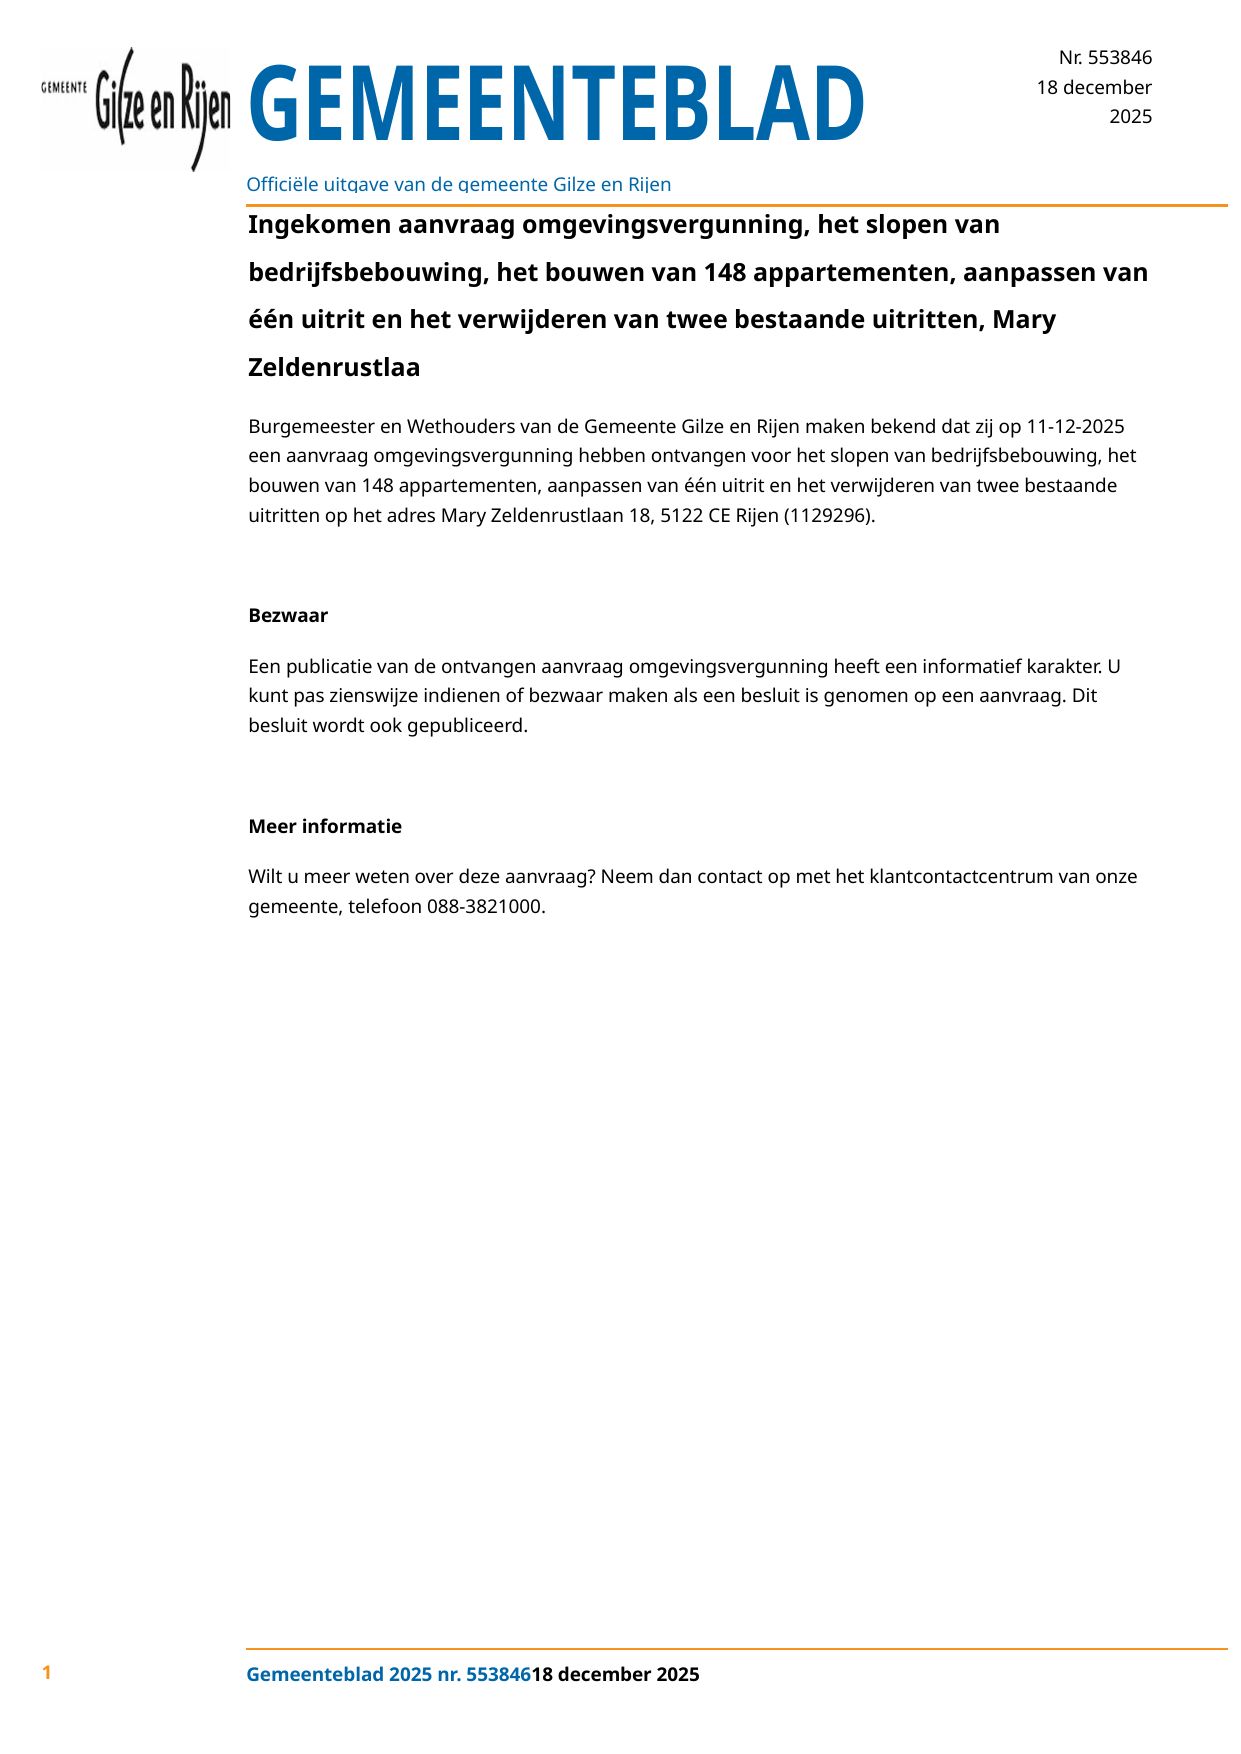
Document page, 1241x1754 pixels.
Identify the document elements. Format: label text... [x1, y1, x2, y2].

text Een publicatie van de ontvangen aanvraag omgevingsvergunning heeft een informatief karakter. U kunt pas zienswijze indienen of bezwaar maken als een besluit is genomen op een aanvraag. Dit besluit wordt ook gepubliceerd. [248, 653, 1152, 738]
text Wilt u meer weten over deze aanvraag? Neem dan contact op met het klantcontactcentrum van onze gemeente, telefoon 088-3821000. [248, 863, 1152, 919]
text Ingekomen aanvraag omgevingsvergunning, het slopen van bedrijfsbebouwing, het bouwen van 148 appartementen, aanpassen van één uitrit en het verwijderen van twee bestaande uitritten, Mary Zeldenrustlaa [248, 207, 1152, 384]
text Meer informatie [248, 813, 1152, 839]
text Bezwaar [248, 603, 1152, 628]
text Burgemeester en Wethouders van de Gemeente Gilze en Rijen maken bekend dat zij op 11-12-2025 een aanvraag omgevingsvergunning hebben ontvangen voor het slopen van bedrijfsbebouwing, het bouwen van 148 appartementen, aanpassen van één uitrit en het verwijderen van twee bestaande uitritten op het adres Mary Zeldenrustlaan 18, 5122 CE Rijen (1129296). [248, 413, 1152, 528]
picture [41, 47, 231, 172]
